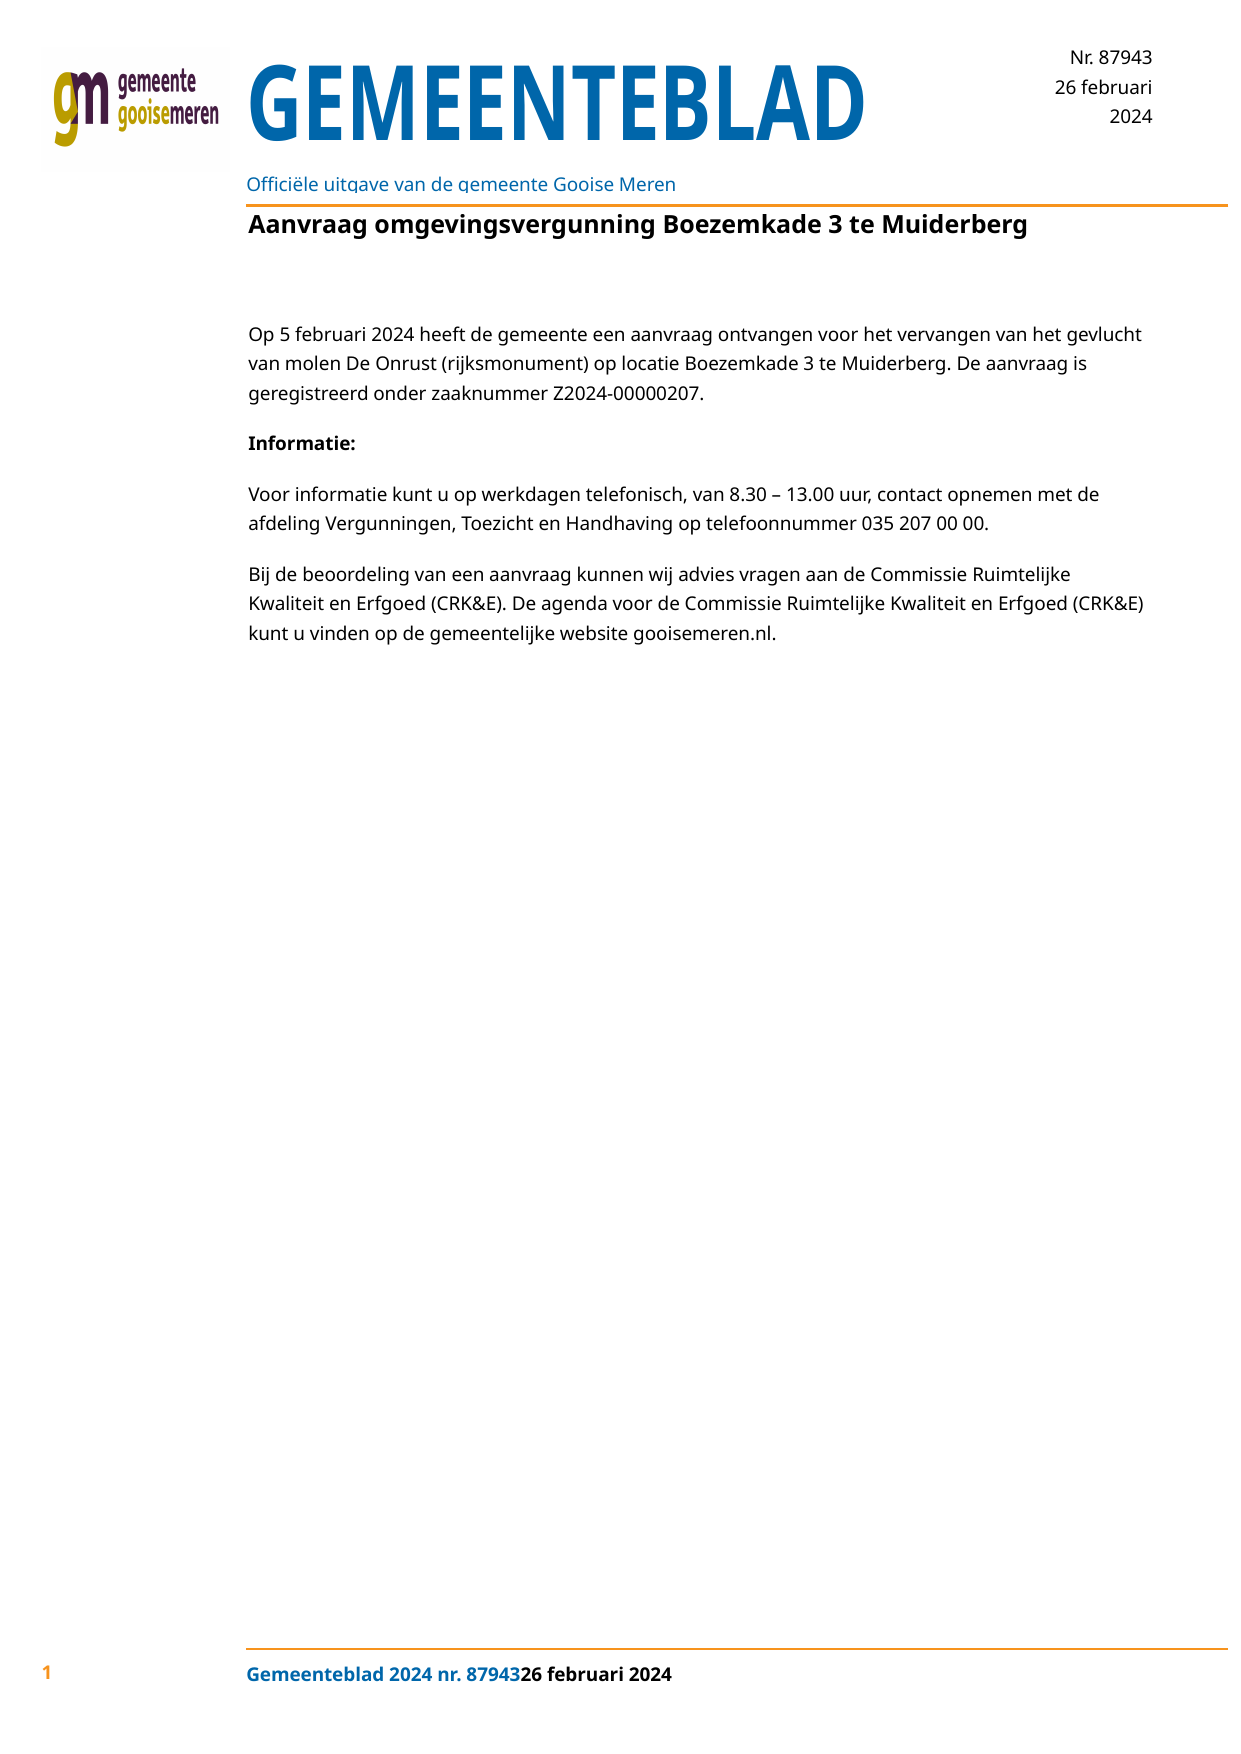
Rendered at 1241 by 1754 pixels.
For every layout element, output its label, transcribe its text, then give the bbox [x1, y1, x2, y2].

text Bij de beoordeling van een aanvraag kunnen wij advies vragen aan de Commissie Ruimtelijke Kwaliteit en Erfgoed (CRK&E). De agenda voor de Commissie Ruimtelijke Kwaliteit en Erfgoed (CRK&E) kunt u vinden op de gemeentelijke website gooisemeren.nl. [248, 561, 1152, 646]
picture [41, 47, 231, 172]
text Voor informatie kunt u op werkdagen telefonisch, van 8.30 – 13.00 uur, contact opnemen met de afdeling Vergunningen, Toezicht en Handhaving op telefoonnummer 035 207 00 00. [248, 481, 1152, 536]
text Aanvraag omgevingsvergunning Boezemkade 3 te Muiderberg [248, 207, 1152, 241]
text Informatie: [248, 430, 1152, 456]
text Op 5 februari 2024 heeft de gemeente een aanvraag ontvangen voor het vervangen van het gevlucht van molen De Onrust (rijksmonument) op locatie Boezemkade 3 te Muiderberg. De aanvraag is geregistreerd onder zaaknummer Z2024-00000207. [248, 321, 1152, 406]
